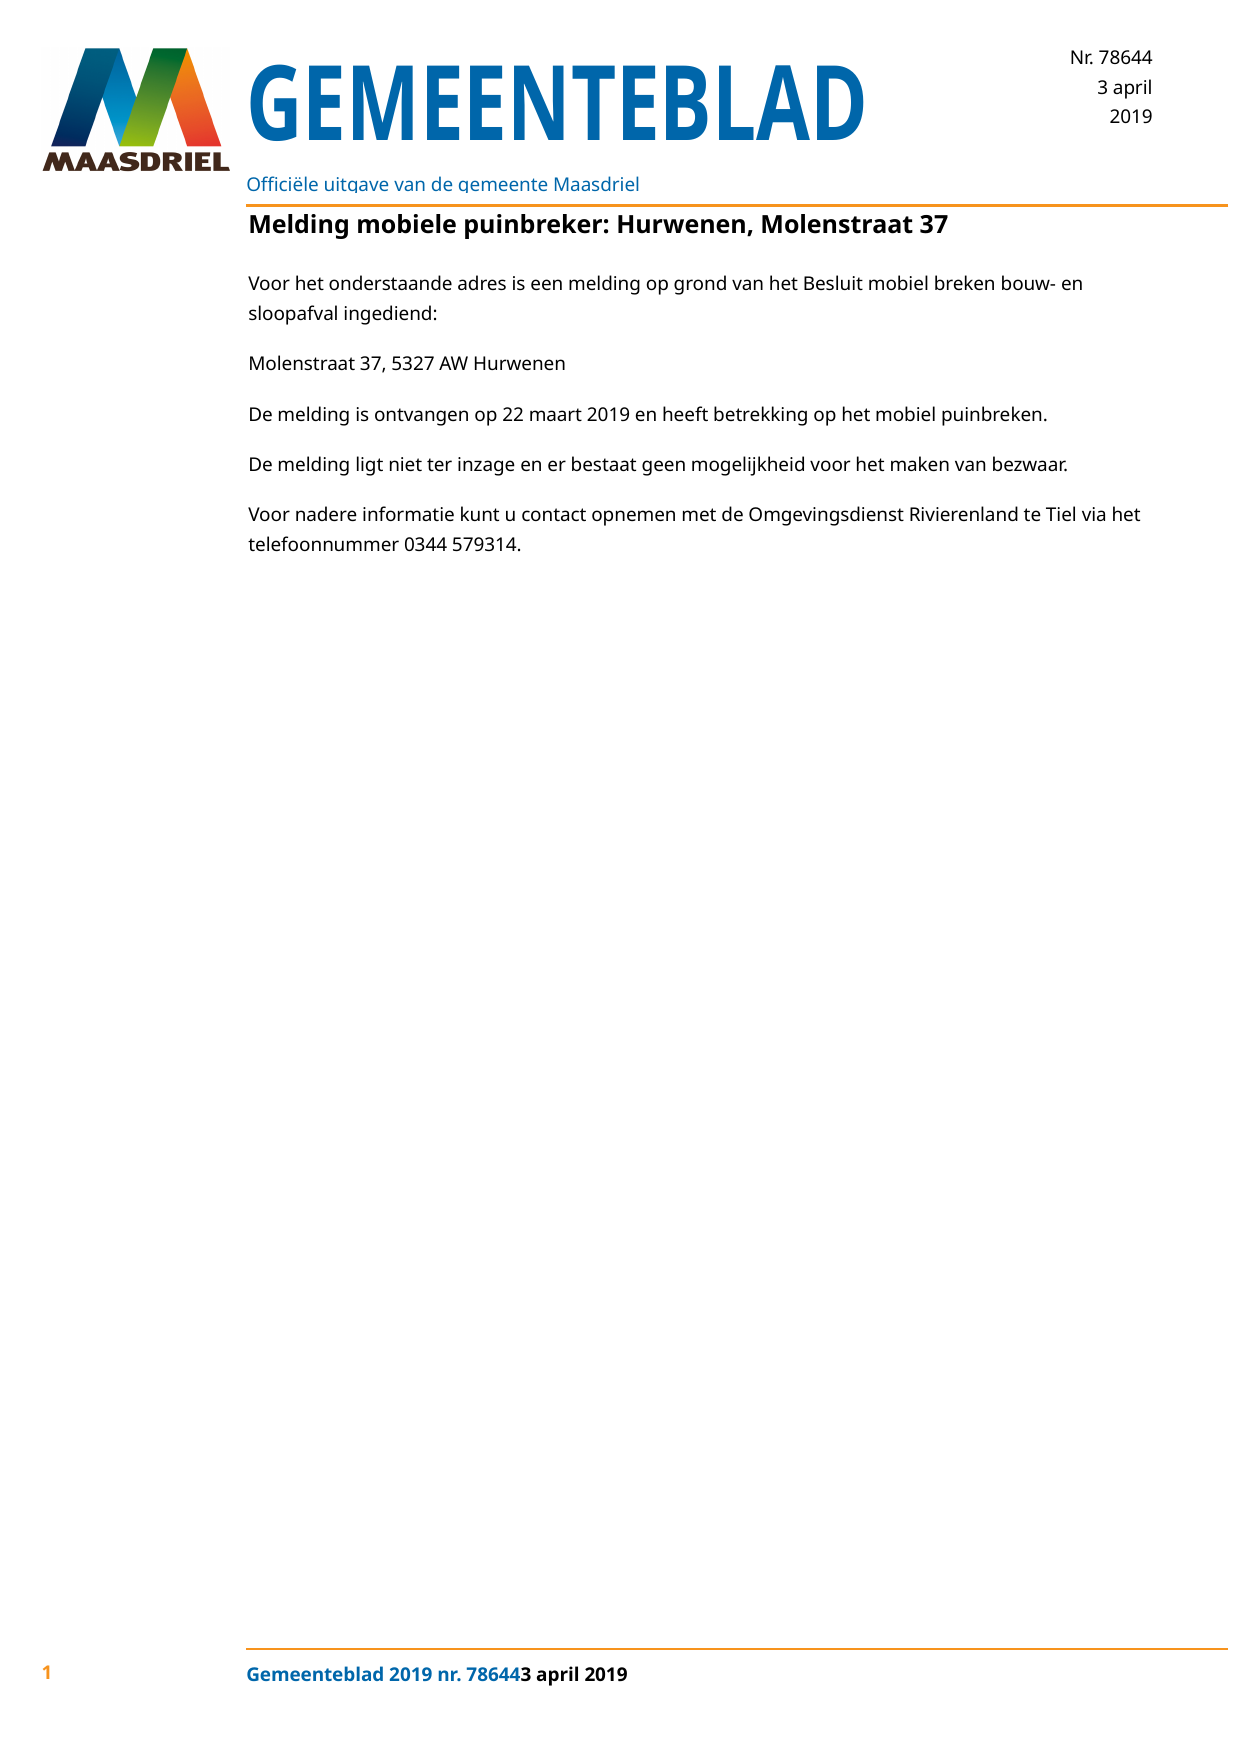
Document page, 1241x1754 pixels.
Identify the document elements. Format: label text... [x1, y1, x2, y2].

text Melding mobiele puinbreker: Hurwenen, Molenstraat 37 [248, 207, 1152, 241]
text Molenstraat 37, 5327 AW Hurwenen [248, 350, 1152, 376]
text Voor nadere informatie kunt u contact opnemen met de Omgevingsdienst Rivierenland te Tiel via het telefoonnummer 0344 579314. [248, 502, 1152, 557]
picture [41, 47, 231, 172]
text De melding is ontvangen op 22 maart 2019 en heeft betrekking op het mobiel puinbreken. [248, 401, 1152, 426]
text De melding ligt niet ter inzage en er bestaat geen mogelijkheid voor het maken van bezwaar. [248, 451, 1152, 477]
text Voor het onderstaande adres is een melding op grond van het Besluit mobiel breken bouw- en sloopafval ingediend: [248, 270, 1152, 326]
